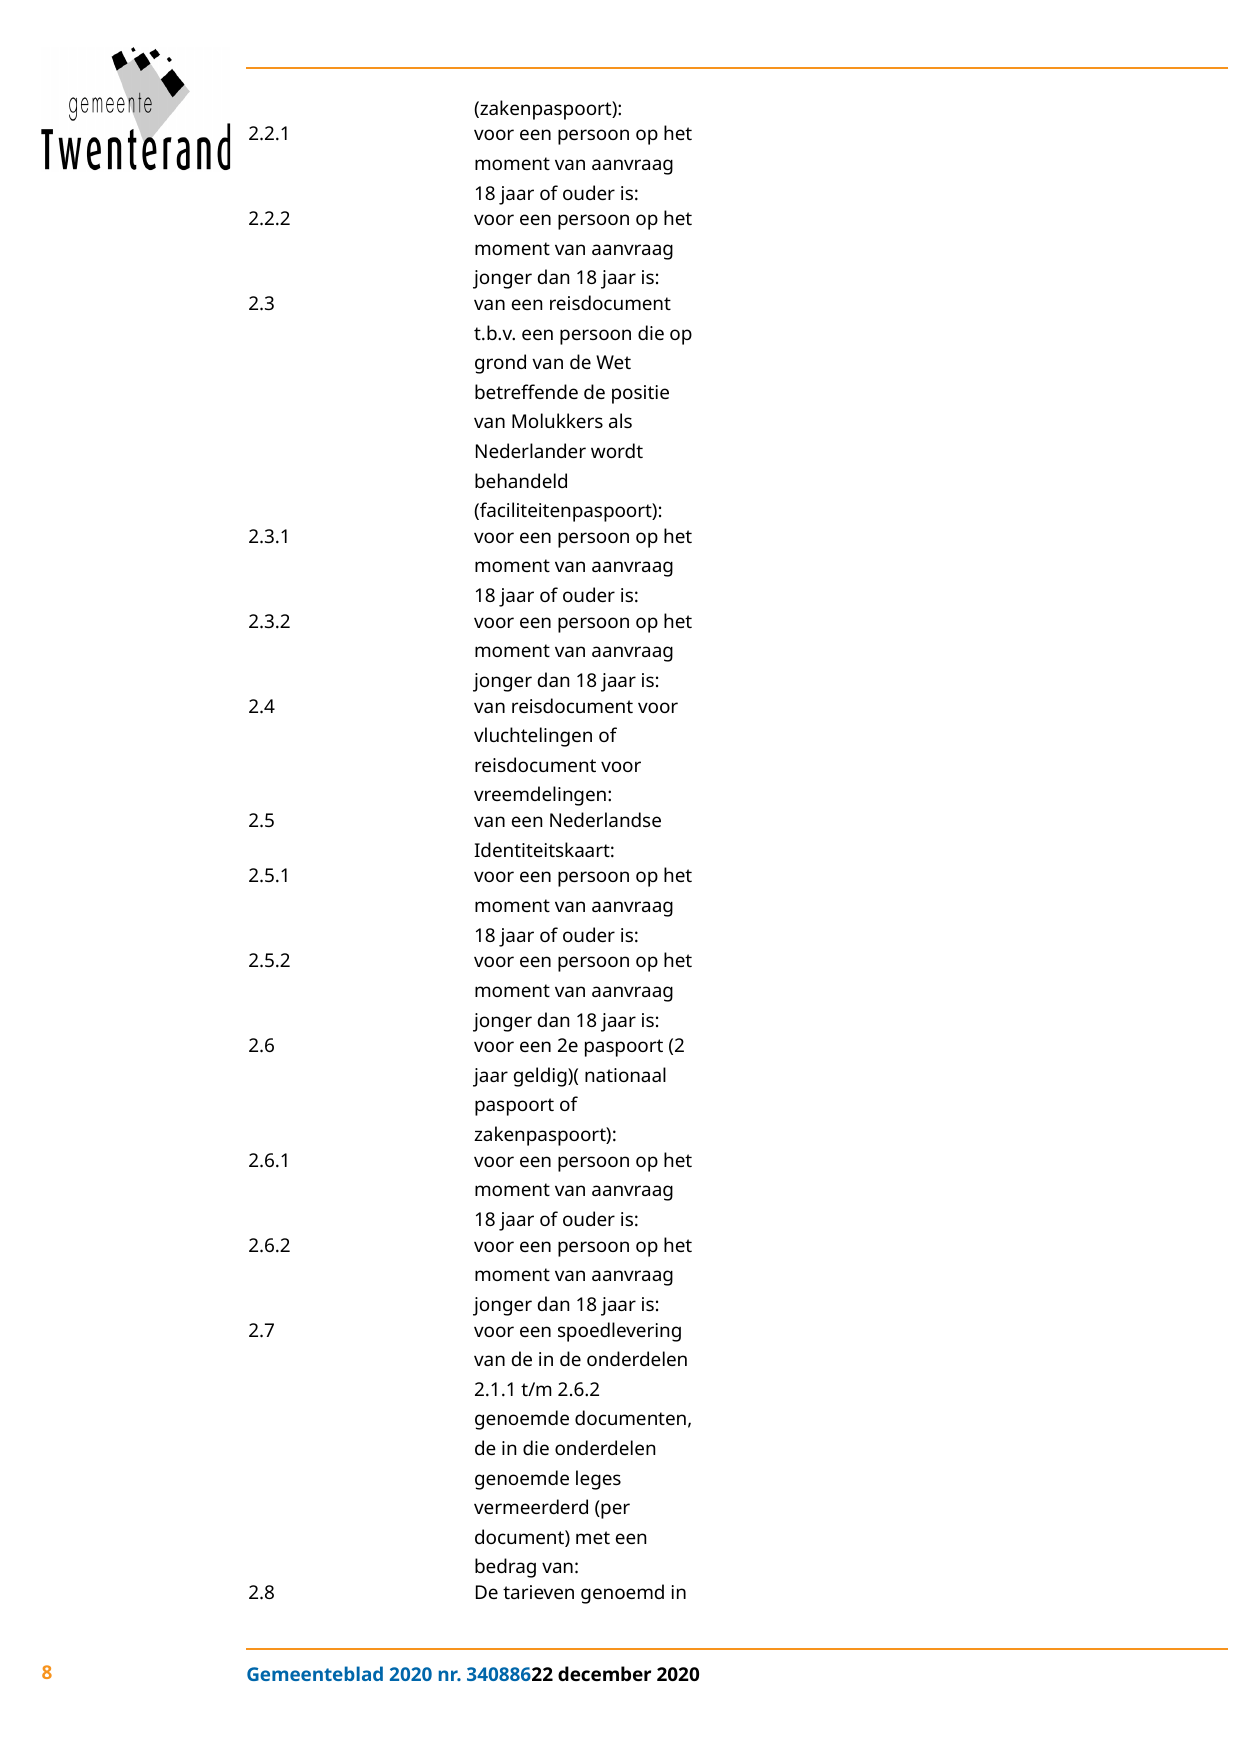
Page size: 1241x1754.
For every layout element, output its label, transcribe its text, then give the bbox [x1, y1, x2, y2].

table_cell voor een 2e paspoort (2 jaar geldig)( nationaal paspoort of zakenpaspoort): [474, 1033, 700, 1147]
table_cell [700, 1579, 1152, 1605]
picture [41, 47, 231, 172]
table_cell van reisdocument voor vluchtelingen of reisdocument voor vreemdelingen: [474, 693, 700, 807]
table_cell 2.3.2 [248, 608, 474, 693]
table_cell 2.6.2 [248, 1232, 474, 1317]
table_cell [700, 290, 1152, 523]
table_cell 2.8 [248, 1579, 474, 1605]
table_cell voor een spoedlevering van de in de onderdelen 2.1.1 t/m 2.6.2 genoemde documenten, de in die onderdelen genoemde leges vermeerderd (per document) met een bedrag van: [474, 1317, 700, 1579]
table_cell voor een persoon op het moment van aanvraag 18 jaar of ouder is: [474, 121, 700, 205]
table_cell [700, 1232, 1152, 1317]
table_cell van een reisdocument t.b.v. een persoon die op grond van de Wet betreffende de positie van Molukkers als Nederlander wordt behandeld (faciliteitenpaspoort): [474, 290, 700, 523]
table_cell 2.5 [248, 808, 474, 863]
table_cell [700, 1033, 1152, 1147]
table_cell voor een persoon op het moment van aanvraag 18 jaar of ouder is: [474, 863, 700, 948]
table_cell 2.5.2 [248, 948, 474, 1032]
table_cell [700, 1317, 1152, 1579]
table_cell [700, 608, 1152, 693]
table_cell (zakenpaspoort): [474, 95, 700, 121]
table_cell 2.2.2 [248, 205, 474, 290]
table_cell 2.6 [248, 1033, 474, 1147]
table_cell voor een persoon op het moment van aanvraag jonger dan 18 jaar is: [474, 608, 700, 693]
table_cell voor een persoon op het moment van aanvraag jonger dan 18 jaar is: [474, 948, 700, 1032]
table_cell De tarieven genoemd in [474, 1579, 700, 1605]
table_cell [700, 1147, 1152, 1232]
table_cell [700, 863, 1152, 948]
table_cell [700, 808, 1152, 863]
table_cell [700, 121, 1152, 205]
table_cell [248, 95, 474, 121]
table_cell 2.7 [248, 1317, 474, 1579]
table_cell 2.6.1 [248, 1147, 474, 1232]
table_cell 2.5.1 [248, 863, 474, 948]
table_cell voor een persoon op het moment van aanvraag jonger dan 18 jaar is: [474, 1232, 700, 1317]
table_cell voor een persoon op het moment van aanvraag 18 jaar of ouder is: [474, 523, 700, 608]
table_cell [700, 693, 1152, 807]
table_cell 2.3 [248, 290, 474, 523]
table_cell [700, 205, 1152, 290]
table_cell [700, 948, 1152, 1032]
table_cell voor een persoon op het moment van aanvraag 18 jaar of ouder is: [474, 1147, 700, 1232]
table_cell voor een persoon op het moment van aanvraag jonger dan 18 jaar is: [474, 205, 700, 290]
table_cell [700, 95, 1152, 121]
table_cell 2.2.1 [248, 121, 474, 205]
table_cell 2.3.1 [248, 523, 474, 608]
table_cell van een Nederlandse Identiteitskaart: [474, 808, 700, 863]
table_cell 2.4 [248, 693, 474, 807]
table_cell [700, 523, 1152, 608]
